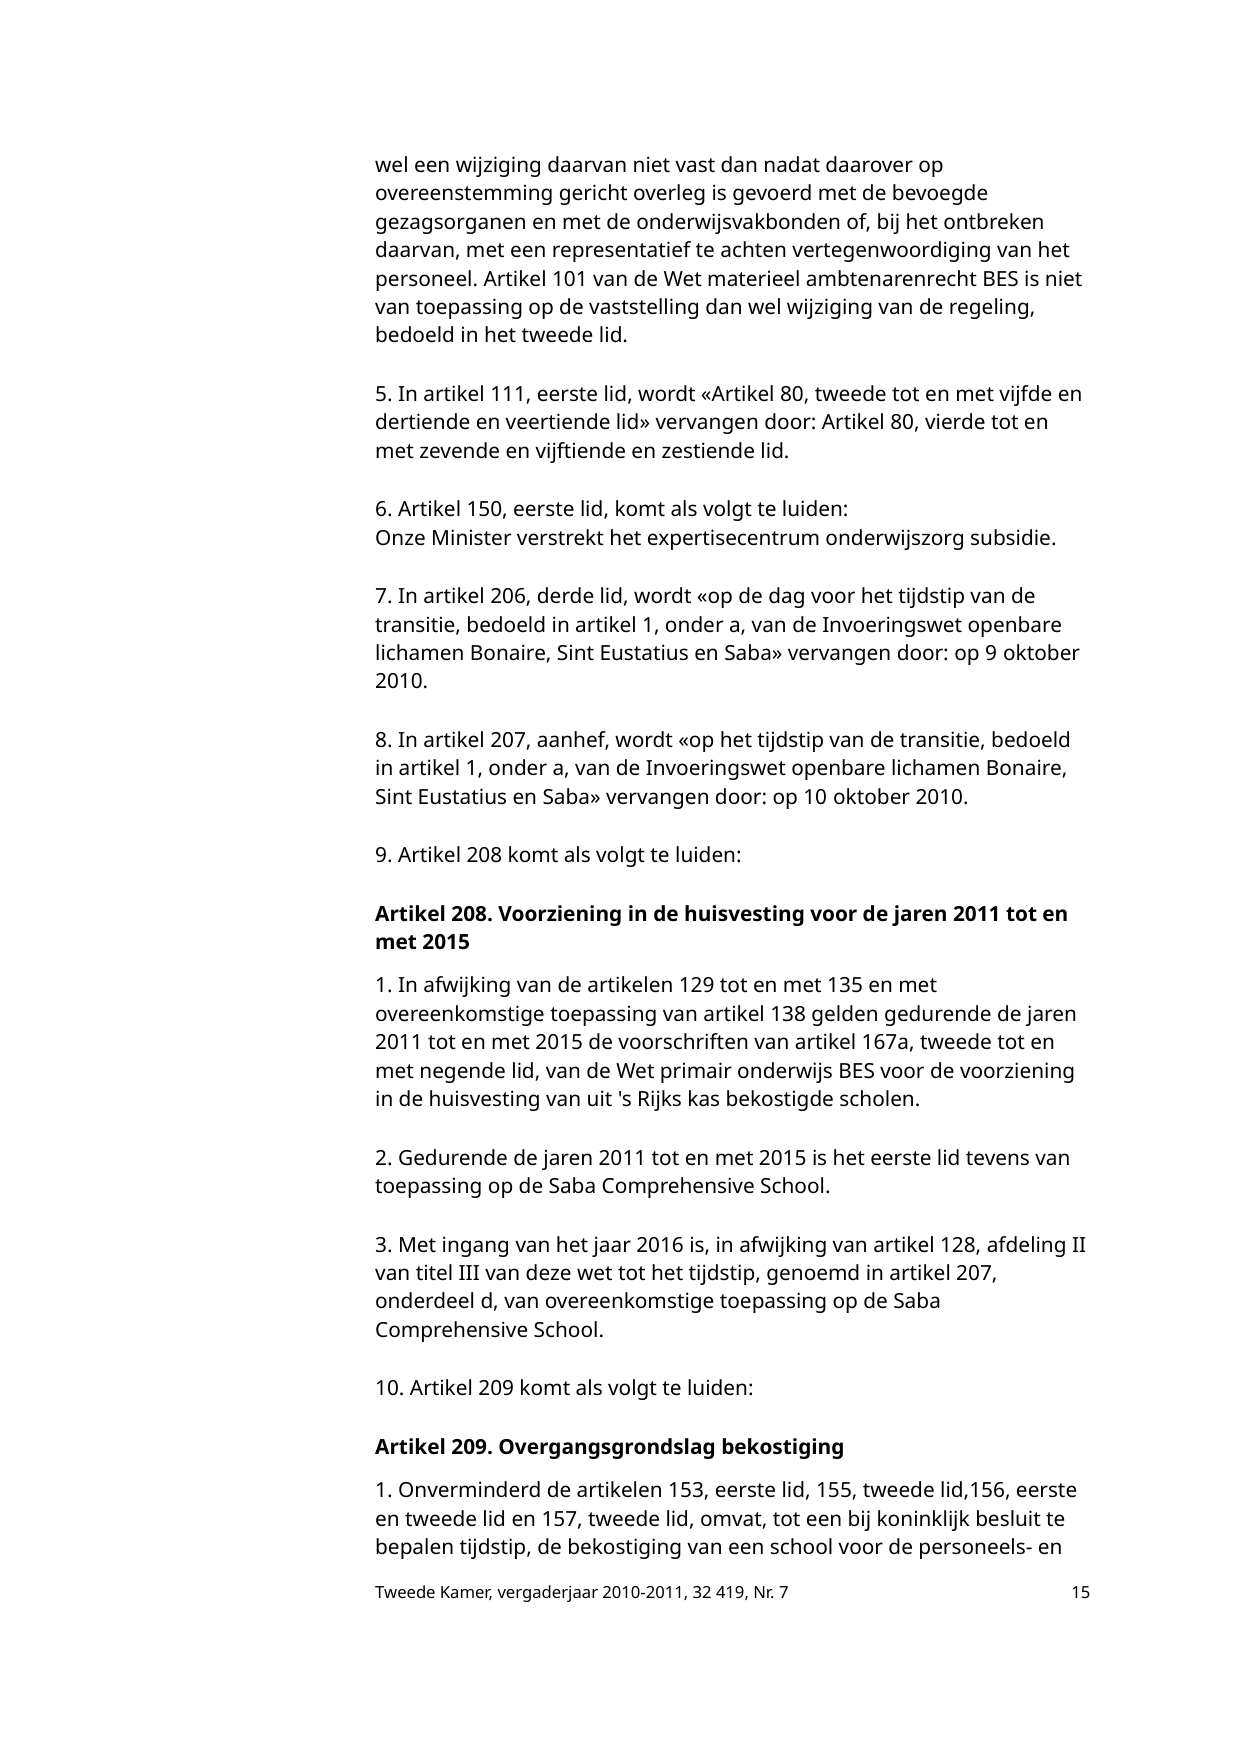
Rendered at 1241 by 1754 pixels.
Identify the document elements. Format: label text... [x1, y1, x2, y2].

text 5. In artikel 111, eerste lid, wordt «Artikel 80, tweede tot en met vijfde en dertiende en veertiende lid» vervangen door: Artikel 80, vierde tot en met zevende en vijftiende en zestiende lid. [375, 379, 1090, 464]
text 1. In afwijking van de artikelen 129 tot en met 135 en met overeenkomstige toepassing van artikel 138 gelden gedurende de jaren 2011 tot en met 2015 de voorschriften van artikel 167a, tweede tot en met negende lid, van de Wet primair onderwijs BES voor de voorziening in de huisvesting van uit 's Rijks kas bekostigde scholen. [375, 971, 1090, 1113]
text Artikel 209. Overgangsgrondslag bekostiging [375, 1432, 1090, 1460]
text 1. Onverminderd de artikelen 153, eerste lid, 155, tweede lid,156, eerste en tweede lid en 157, tweede lid, omvat, tot een bij koninklijk besluit te bepalen tijdstip, de bekostiging van een school voor de personeels- en [375, 1475, 1090, 1561]
text 10. Artikel 209 komt als volgt te luiden: [375, 1373, 1090, 1402]
text 3. Met ingang van het jaar 2016 is, in afwijking van artikel 128, afdeling II van titel III van deze wet tot het tijdstip, genoemd in artikel 207, onderdeel d, van overeenkomstige toepassing op de Saba Comprehensive School. [375, 1230, 1090, 1343]
text 2. Gedurende de jaren 2011 tot en met 2015 is het eerste lid tevens van toepassing op de Saba Comprehensive School. [375, 1143, 1090, 1200]
text 7. In artikel 206, derde lid, wordt «op de dag voor het tijdstip van de transitie, bedoeld in artikel 1, onder a, van de Invoeringswet openbare lichamen Bonaire, Sint Eustatius en Saba» vervangen door: op 9 oktober 2010. [375, 581, 1090, 695]
text 8. In artikel 207, aanhef, wordt «op het tijdstip van de transitie, bedoeld in artikel 1, onder a, van de Invoeringswet openbare lichamen Bonaire, Sint Eustatius en Saba» vervangen door: op 10 oktober 2010. [375, 725, 1090, 810]
text 6. Artikel 150, eerste lid, komt als volgt te luiden: [375, 494, 1090, 523]
text 9. Artikel 208 komt als volgt te luiden: [375, 840, 1090, 869]
text Onze Minister verstrekt het expertisecentrum onderwijszorg subsidie. [375, 523, 1090, 551]
text wel een wijziging daarvan niet vast dan nadat daarover op overeenstemming gericht overleg is gevoerd met de bevoegde gezagsorganen en met de onderwijsvakbonden of, bij het ontbreken daarvan, met een representatief te achten vertegenwoordiging van het personeel. Artikel 101 van de Wet materieel ambtenarenrecht BES is niet van toepassing op de vaststelling dan wel wijziging van de regeling, bedoeld in het tweede lid. [375, 150, 1090, 349]
text Artikel 208. Voorziening in de huisvesting voor de jaren 2011 tot en met 2015 [375, 899, 1090, 956]
